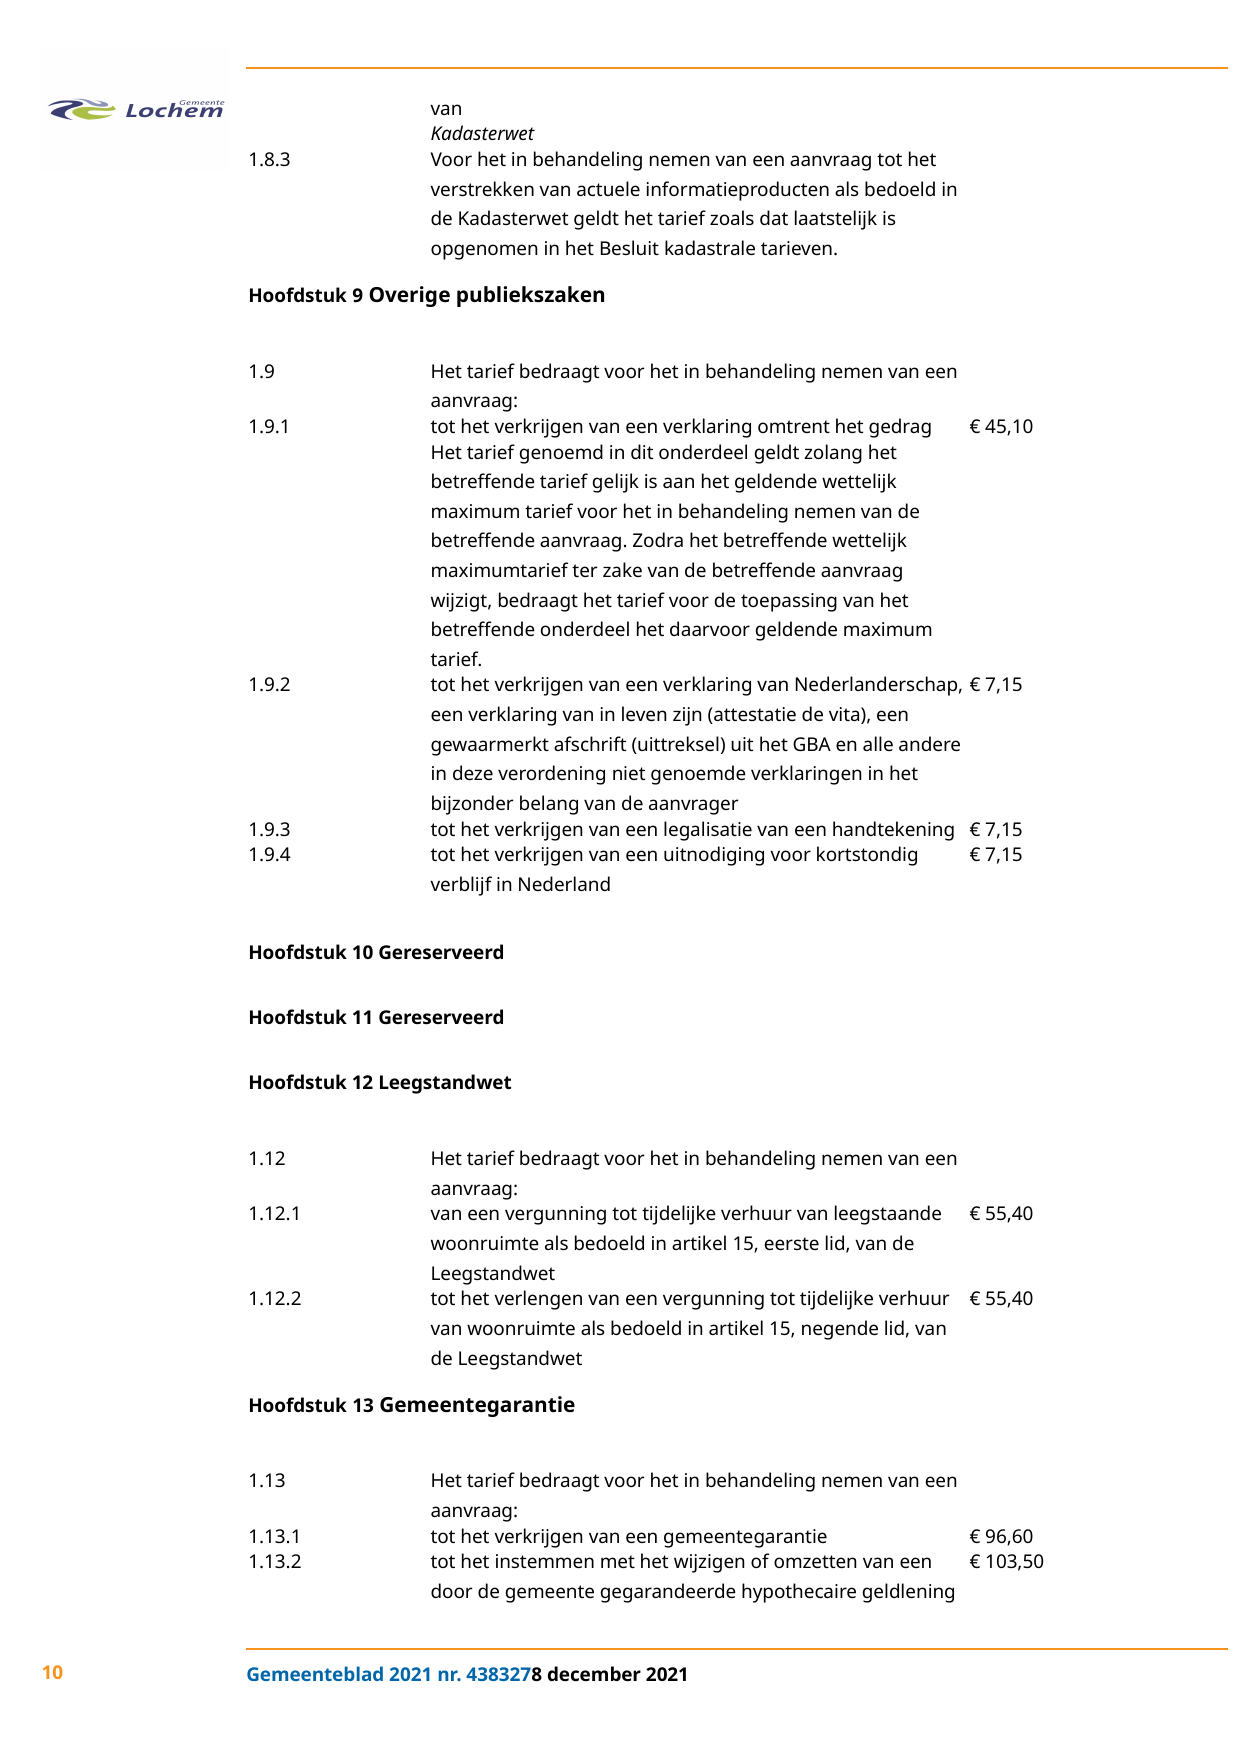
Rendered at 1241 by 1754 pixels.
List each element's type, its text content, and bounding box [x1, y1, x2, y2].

table_cell 1.13.1 [248, 1523, 430, 1548]
table_cell [969, 121, 1152, 146]
table_cell € 96,60 [969, 1523, 1152, 1548]
table_cell tot het instemmen met het wijzigen of omzetten van een door de gemeente gegarandeerde hypothecaire geldlening [430, 1549, 969, 1604]
table_cell € 45,10 [969, 413, 1152, 439]
text Hoofdstuk 11 Gereserveerd [248, 1002, 1152, 1031]
table_cell tot het verkrijgen van een legalisatie van een handtekening [430, 816, 969, 841]
table_header Het tarief bedraagt voor het in behandeling nemen van een aanvraag: [430, 358, 969, 413]
table_cell 1.8.3 [248, 146, 430, 261]
table_cell tot het verkrijgen van een verklaring van Nederlanderschap, een verklaring van in leven zijn (attestatie de vita), een gewaarmerkt afschrift (uittreksel) uit het GBA en alle andere in deze verordening niet genoemde verklaringen in het bijzonder belang van de aanvrager [430, 672, 969, 816]
table_cell 1.9.4 [248, 841, 430, 897]
table_cell 1.9.1 [248, 413, 430, 439]
table_cell [248, 95, 430, 121]
table_cell 1.13.2 [248, 1549, 430, 1604]
table_header [969, 1145, 1152, 1201]
table_cell € 103,50 [969, 1549, 1152, 1604]
table_cell tot het verkrijgen van een uitnodiging voor kortstondig verblijf in Nederland [430, 841, 969, 897]
table_cell tot het verlengen van een vergunning tot tijdelijke verhuur van woonruimte als bedoeld in artikel 15, negende lid, van de Leegstandwet [430, 1286, 969, 1370]
table_cell Kadasterwet [430, 121, 969, 146]
table_cell van een vergunning tot tijdelijke verhuur van leegstaande woonruimte als bedoeld in artikel 15, eerste lid, van de Leegstandwet [430, 1201, 969, 1286]
text Hoofdstuk 13 Gemeentegarantie [248, 1390, 1152, 1418]
table_cell 1.9.3 [248, 816, 430, 841]
table_header 1.13 [248, 1468, 430, 1523]
table_cell € 7,15 [969, 841, 1152, 897]
table_header Het tarief bedraagt voor het in behandeling nemen van een aanvraag: [430, 1145, 969, 1201]
table_cell tot het verkrijgen van een verklaring omtrent het gedrag [430, 413, 969, 439]
table_cell 1.12.2 [248, 1286, 430, 1370]
text Hoofdstuk 9 Overige publiekszaken [248, 280, 1152, 308]
table_cell 1.12.1 [248, 1201, 430, 1286]
table_header [969, 358, 1152, 413]
table_cell € 7,15 [969, 672, 1152, 816]
table_header 1.12 [248, 1145, 430, 1201]
table_cell [248, 121, 430, 146]
text Hoofdstuk 10 Gereserveerd [248, 937, 1152, 965]
table_cell [969, 95, 1152, 121]
table_header [969, 1468, 1152, 1523]
table_cell van [430, 95, 969, 121]
table_header 1.9 [248, 358, 430, 413]
table_header Het tarief bedraagt voor het in behandeling nemen van een aanvraag: [430, 1468, 969, 1523]
table_cell [969, 439, 1152, 672]
text Hoofdstuk 12 Leegstandwet [248, 1067, 1152, 1096]
table_cell tot het verkrijgen van een gemeentegarantie [430, 1523, 969, 1548]
table_cell Het tarief genoemd in dit onderdeel geldt zolang het betreffende tarief gelijk is aan het geldende wettelijk maximum tarief voor het in behandeling nemen van de betreffende aanvraag. Zodra het betreffende wettelijk maximumtarief ter zake van de betreffende aanvraag wijzigt, bedraagt het tarief voor de toepassing van het betreffende onderdeel het daarvoor geldende maximum tarief. [430, 439, 969, 672]
table_cell [969, 146, 1152, 261]
table_cell € 7,15 [969, 816, 1152, 841]
table_cell Voor het in behandeling nemen van een aanvraag tot het verstrekken van actuele informatieproducten als bedoeld in de Kadasterwet geldt het tarief zoals dat laatstelijk is opgenomen in het Besluit kadastrale tarieven. [430, 146, 969, 261]
table_cell € 55,40 [969, 1201, 1152, 1286]
table_cell € 55,40 [969, 1286, 1152, 1370]
table_cell 1.9.2 [248, 672, 430, 816]
picture [41, 47, 231, 172]
table_cell [248, 439, 430, 672]
